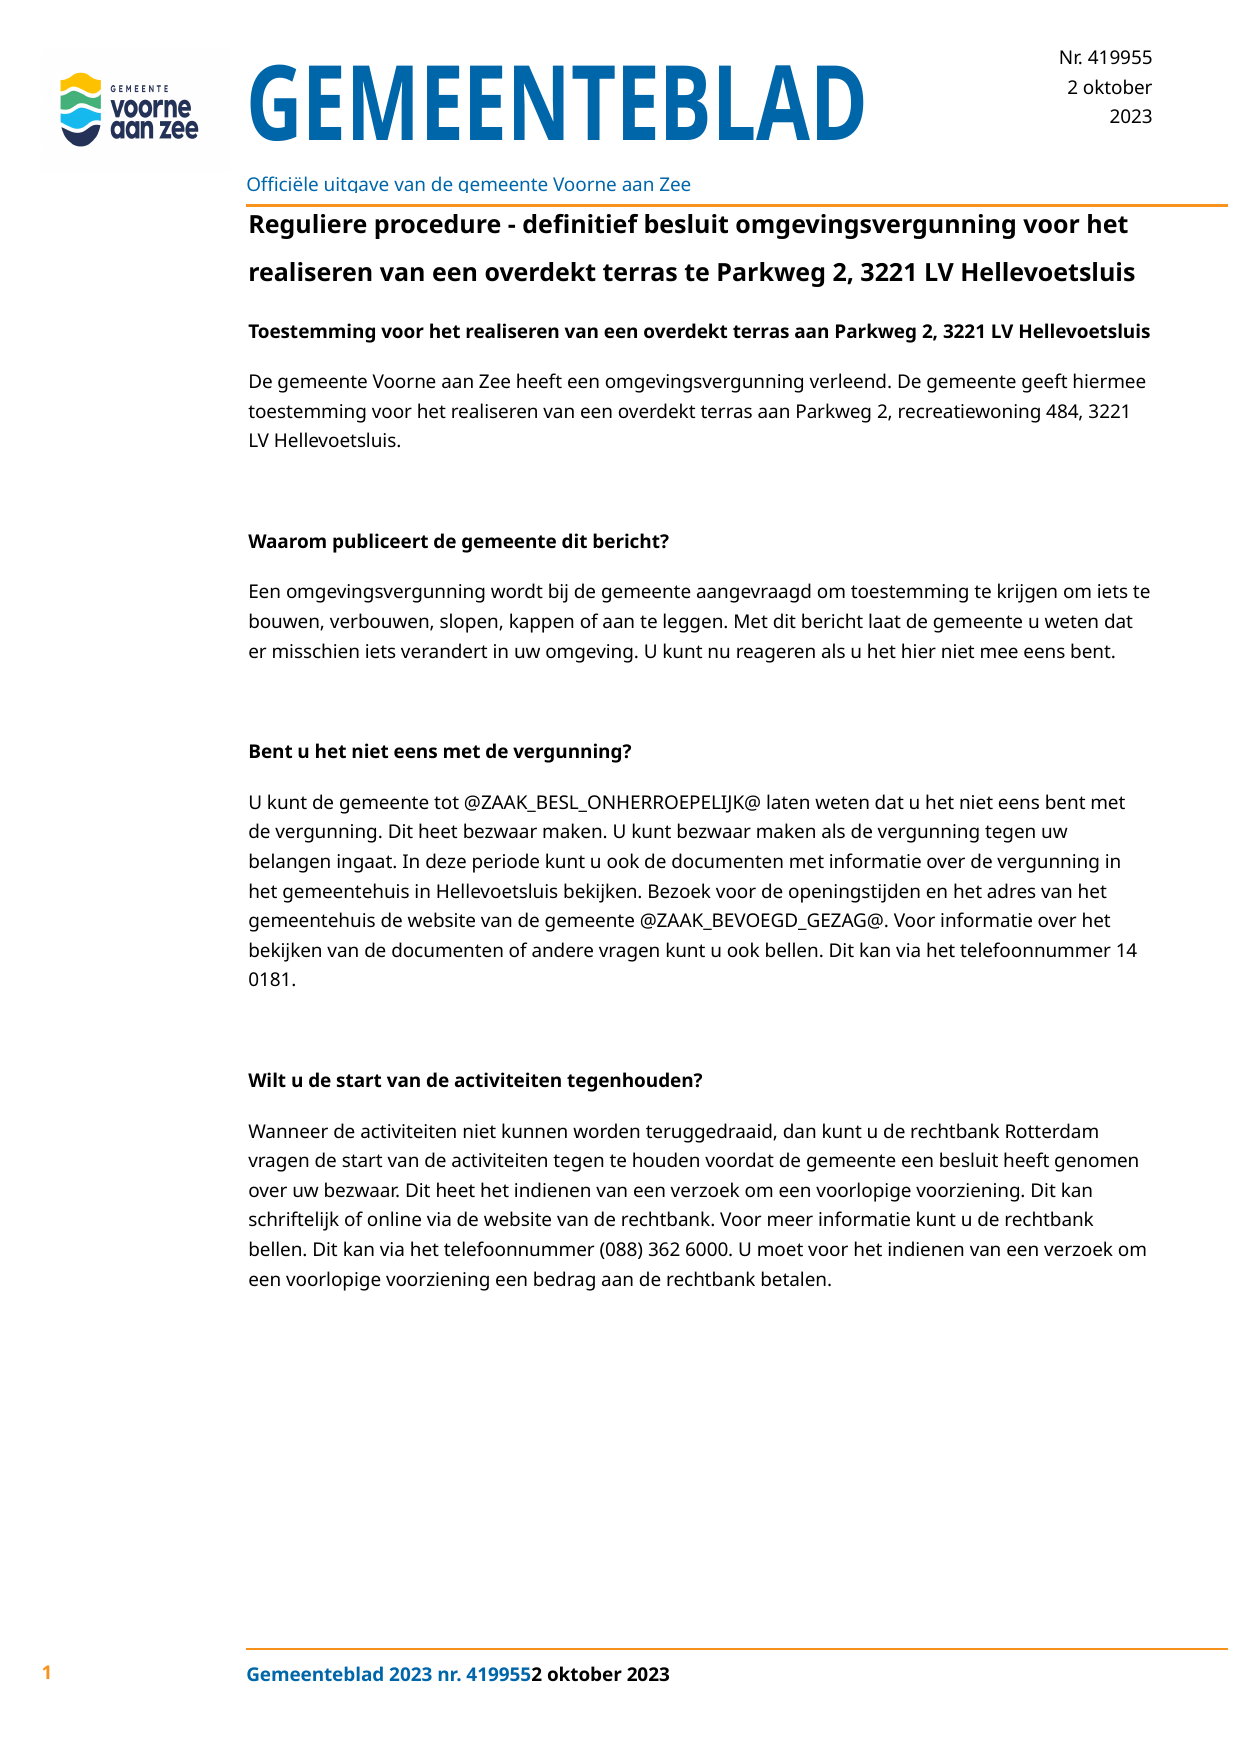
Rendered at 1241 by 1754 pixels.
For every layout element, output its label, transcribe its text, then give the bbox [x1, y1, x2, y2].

text Een omgevingsvergunning wordt bij de gemeente aangevraagd om toestemming te krijgen om iets te bouwen, verbouwen, slopen, kappen of aan te leggen. Met dit bericht laat de gemeente u weten dat er misschien iets verandert in uw omgeving. U kunt nu reageren als u het hier niet mee eens bent. [248, 579, 1152, 664]
text Wilt u de start van de activiteiten tegenhouden? [248, 1067, 1152, 1093]
text U kunt de gemeente tot @ZAAK_BESL_ONHERROEPELIJK@ laten weten dat u het niet eens bent met de vergunning. Dit heet bezwaar maken. U kunt bezwaar maken als de vergunning tegen uw belangen ingaat. In deze periode kunt u ook de documenten met informatie over de vergunning in het gemeentehuis in Hellevoetsluis bekijken. Bezoek voor de openingstijden en het adres van het gemeentehuis de website van de gemeente @ZAAK_BEVOEGD_GEZAG@. Voor informatie over het bekijken van de documenten of andere vragen kunt u ook bellen. Dit kan via het telefoonnummer 14 0181. [248, 789, 1152, 992]
text Wanneer de activiteiten niet kunnen worden teruggedraaid, dan kunt u de rechtbank Rotterdam vragen de start van de activiteiten tegen te houden voordat de gemeente een besluit heeft genomen over uw bezwaar. Dit heet het indienen van een verzoek om een voorlopige voorziening. Dit kan schriftelijk of online via de website van de rechtbank. Voor meer informatie kunt u de rechtbank bellen. Dit kan via het telefoonnummer (088) 362 6000. U moet voor het indienen van een verzoek om een voorlopige voorziening een bedrag aan de rechtbank betalen. [248, 1118, 1152, 1292]
text Waarom publiceert de gemeente dit bericht? [248, 528, 1152, 554]
picture [41, 47, 231, 172]
text Reguliere procedure - definitief besluit omgevingsvergunning voor het realiseren van een overdekt terras te Parkweg 2, 3221 LV Hellevoetsluis [248, 207, 1152, 288]
text Bent u het niet eens met de vergunning? [248, 739, 1152, 764]
text Toestemming voor het realiseren van een overdekt terras aan Parkweg 2, 3221 LV Hellevoetsluis [248, 318, 1152, 344]
text De gemeente Voorne aan Zee heeft een omgevingsvergunning verleend. De gemeente geeft hiermee toestemming voor het realiseren van een overdekt terras aan Parkweg 2, recreatiewoning 484, 3221 LV Hellevoetsluis. [248, 368, 1152, 453]
